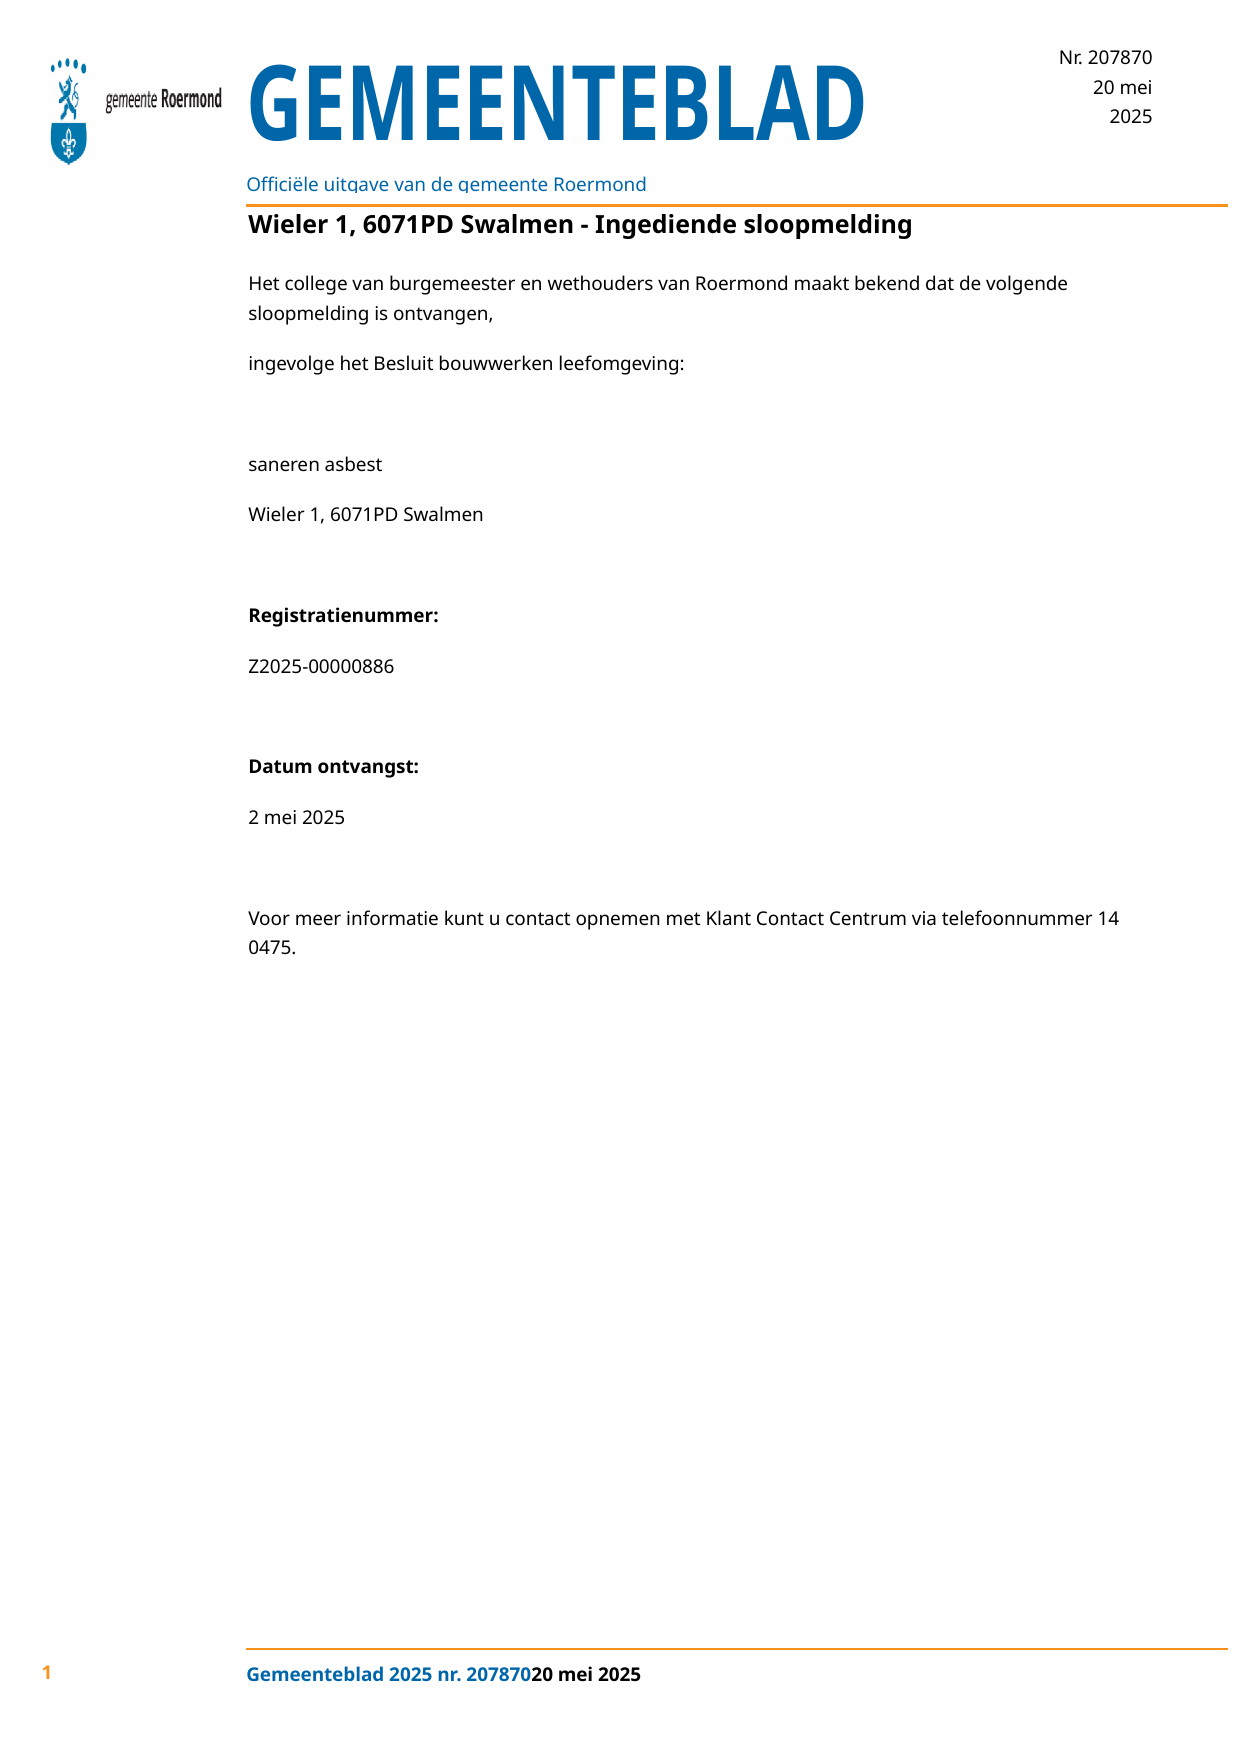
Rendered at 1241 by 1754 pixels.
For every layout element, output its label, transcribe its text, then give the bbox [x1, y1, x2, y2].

text Voor meer informatie kunt u contact opnemen met Klant Contact Centrum via telefoonnummer 14 0475. [248, 905, 1152, 960]
text saneren asbest [248, 451, 1152, 477]
text Het college van burgemeester en wethouders van Roermond maakt bekend dat de volgende sloopmelding is ontvangen, [248, 270, 1152, 326]
text Registratienummer: [248, 602, 1152, 628]
picture [41, 47, 231, 172]
text Datum ontvangst: [248, 754, 1152, 779]
text Z2025-00000886 [248, 653, 1152, 678]
text 2 mei 2025 [248, 804, 1152, 830]
text Wieler 1, 6071PD Swalmen - Ingediende sloopmelding [248, 207, 1152, 241]
text ingevolge het Besluit bouwwerken leefomgeving: [248, 350, 1152, 376]
text Wieler 1, 6071PD Swalmen [248, 502, 1152, 527]
